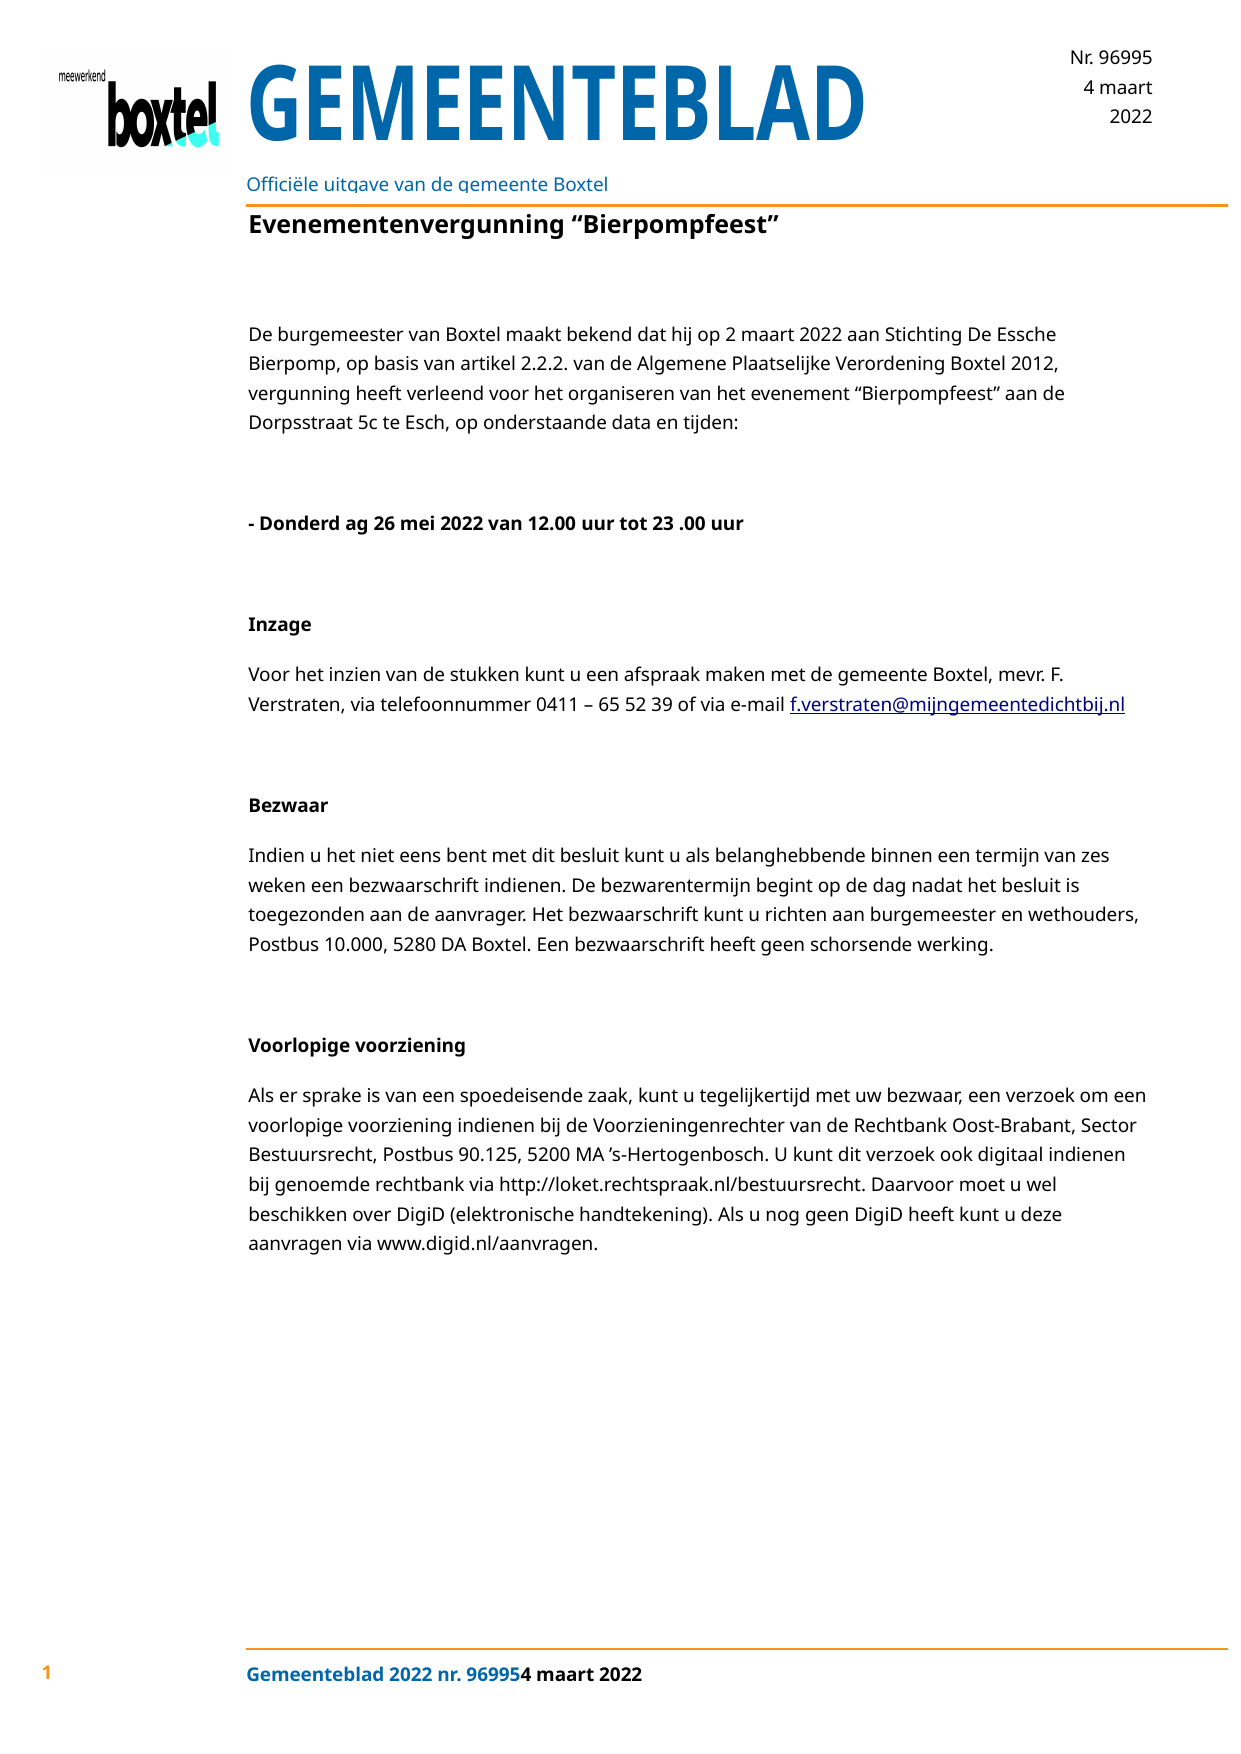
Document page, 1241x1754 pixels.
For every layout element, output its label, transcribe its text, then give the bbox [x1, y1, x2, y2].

text De burgemeester van Boxtel maakt bekend dat hij op 2 maart 2022 aan Stichting De Essche Bierpomp, op basis van artikel 2.2.2. van de Algemene Plaatselijke Verordening Boxtel 2012, vergunning heeft verleend voor het organiseren van het evenement “Bierpompfeest” aan de Dorpsstraat 5c te Esch, op onderstaande data en tijden: [248, 321, 1152, 435]
text Evenementenvergunning “Bierpompfeest” [248, 207, 1152, 241]
text Als er sprake is van een spoedeisende zaak, kunt u tegelijkertijd met uw bezwaar, een verzoek om een voorlopige voorziening indienen bij de Voorzieningenrechter van de Rechtbank Oost-Brabant, Sector Bestuursrecht, Postbus 90.125, 5200 MA ’s-Hertogenbosch. U kunt dit verzoek ook digitaal indienen bij genoemde rechtbank via http://loket.rechtspraak.nl/bestuursrecht. Daarvoor moet u wel beschikken over DigiD (elektronische handtekening). Als u nog geen DigiD heeft kunt u deze aanvragen via www.digid.nl/aanvragen. [248, 1082, 1152, 1256]
text Voorlopige voorziening [248, 1032, 1152, 1058]
text - Donderd ag 26 mei 2022 van 12.00 uur tot 23 .00 uur [248, 510, 1152, 536]
text Bezwaar [248, 792, 1152, 818]
text Voor het inzien van de stukken kunt u een afspraak maken met de gemeente Boxtel, mevr. F. Verstraten, via telefoonnummer 0411 – 65 52 39 of via e-mail f.verstraten@mijngemeentedichtbij.nl [248, 662, 1152, 717]
text Indien u het niet eens bent met dit besluit kunt u als belanghebbende binnen een termijn van zes weken een bezwaarschrift indienen. De bezwarentermijn begint op de dag nadat het besluit is toegezonden aan de aanvrager. Het bezwaarschrift kunt u richten aan burgemeester en wethouders, Postbus 10.000, 5280 DA Boxtel. Een bezwaarschrift heeft geen schorsende werking. [248, 842, 1152, 957]
text Inzage [248, 611, 1152, 637]
picture [41, 47, 231, 172]
